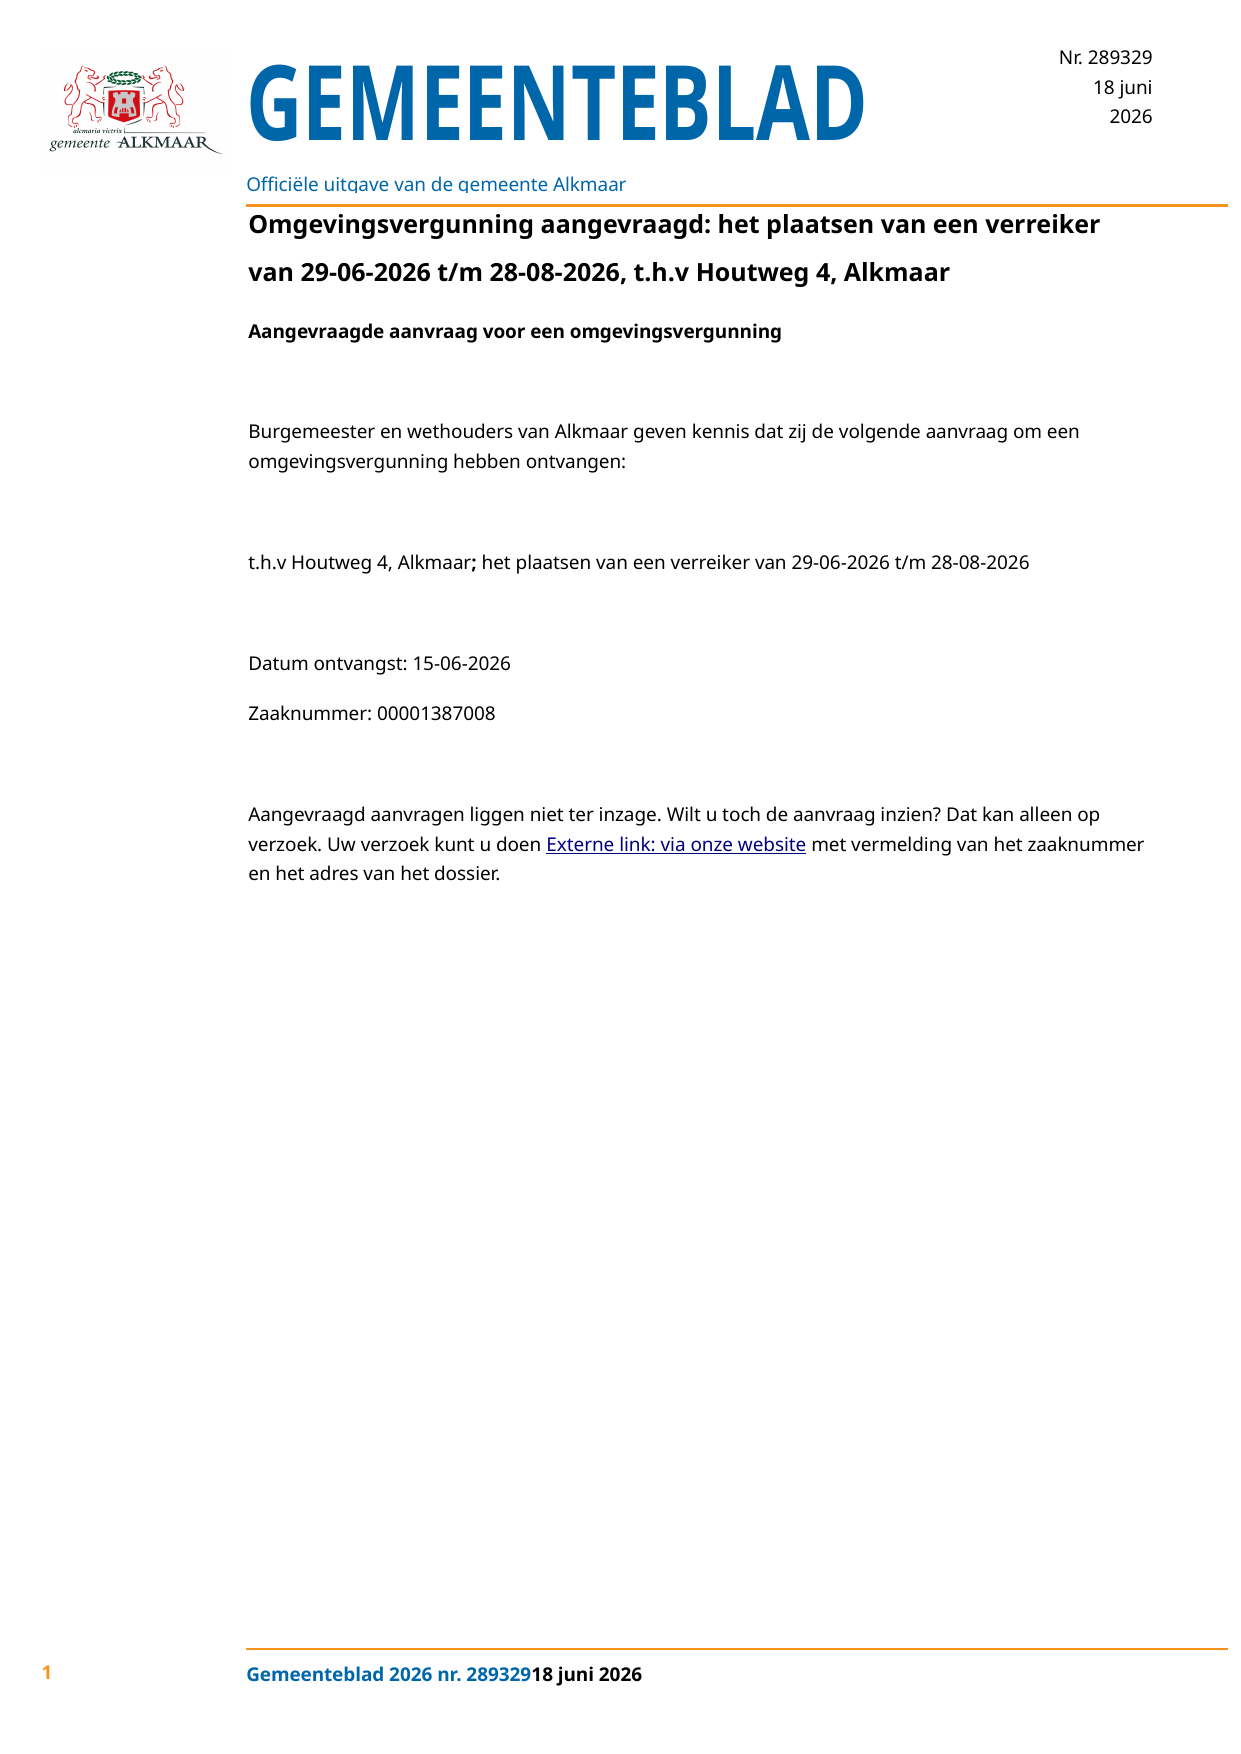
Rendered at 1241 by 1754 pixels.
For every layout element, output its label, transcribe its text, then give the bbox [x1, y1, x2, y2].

text Aangevraagd aanvragen liggen niet ter inzage. Wilt u toch de aanvraag inzien? Dat kan alleen op verzoek. Uw verzoek kunt u doen Externe link: via onze website met vermelding van het zaaknummer en het adres van het dossier. [248, 801, 1152, 886]
text Zaaknummer: 00001387008 [248, 700, 1152, 726]
text Aangevraagde aanvraag voor een omgevingsvergunning [248, 318, 1152, 344]
text t.h.v Houtweg 4, Alkmaar; het plaatsen van een verreiker van 29-06-2026 t/m 28-08-2026 [248, 549, 1152, 575]
text Burgemeester en wethouders van Alkmaar geven kennis dat zij de volgende aanvraag om een omgevingsvergunning hebben ontvangen: [248, 419, 1152, 474]
text Datum ontvangst: 15-06-2026 [248, 650, 1152, 676]
text Omgevingsvergunning aangevraagd: het plaatsen van een verreiker van 29-06-2026 t/m 28-08-2026, t.h.v Houtweg 4, Alkmaar [248, 207, 1152, 288]
picture [41, 47, 231, 172]
